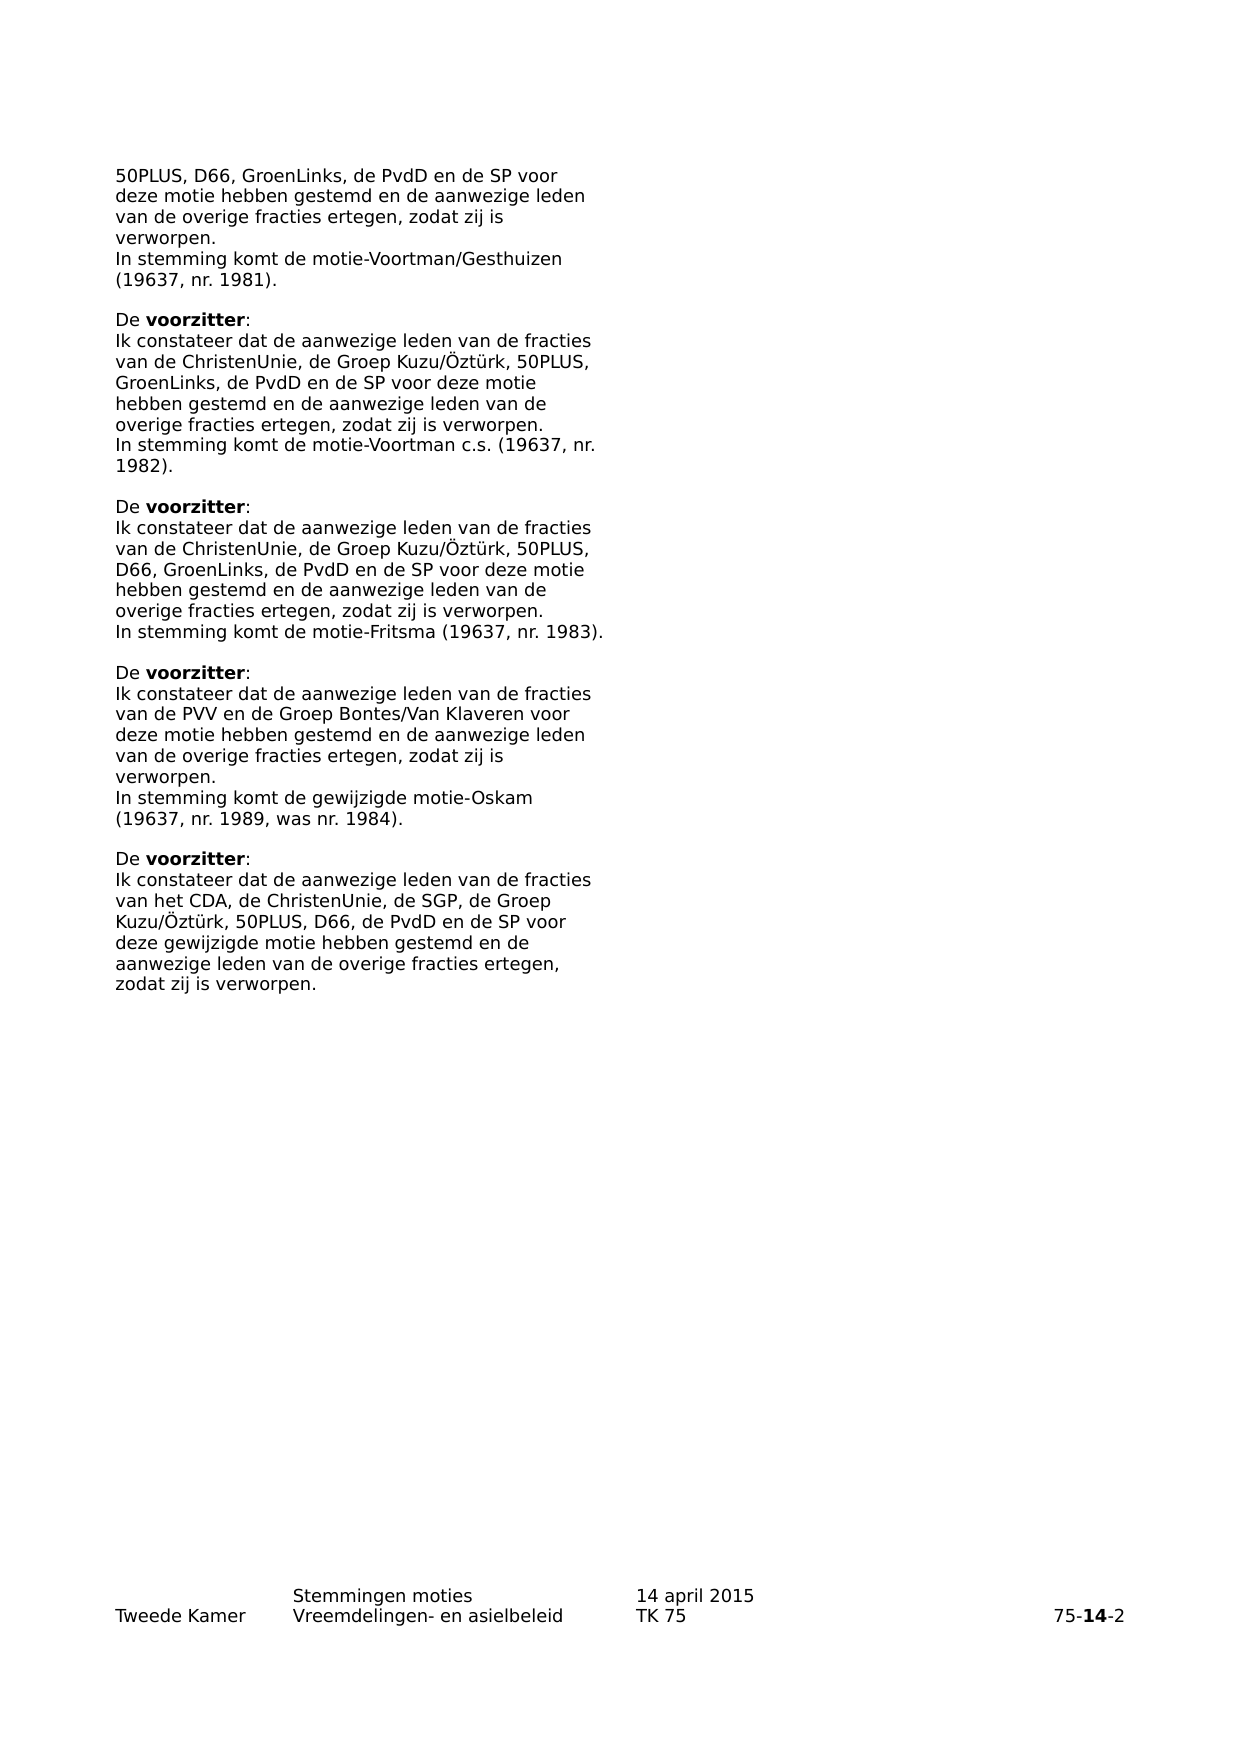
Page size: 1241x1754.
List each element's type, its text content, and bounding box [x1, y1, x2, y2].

text Ik constateer dat de aanwezige leden van de fracties van de ChristenUnie, de Groep Kuzu/Öztürk, 50PLUS, D66, GroenLinks, de PvdD en de SP voor deze motie hebben gestemd en de aanwezige leden van de overige fracties ertegen, zodat zij is verworpen. [115, 518, 605, 622]
text De voorzitter: [115, 663, 605, 683]
text Ik constateer dat de aanwezige leden van de fracties van het CDA, de ChristenUnie, de SGP, de Groep Kuzu/Öztürk, 50PLUS, D66, de PvdD en de SP voor deze gewijzigde motie hebben gestemd en de aanwezige leden van de overige fracties ertegen, zodat zij is verworpen. [115, 870, 605, 995]
text De voorzitter: [115, 849, 605, 870]
text Ik constateer dat de aanwezige leden van de fracties van de PVV en de Groep Bontes/Van Klaveren voor deze motie hebben gestemd en de aanwezige leden van de overige fracties ertegen, zodat zij is verworpen. [115, 683, 605, 787]
text De voorzitter: [115, 310, 605, 331]
text 50PLUS, D66, GroenLinks, de PvdD en de SP voor deze motie hebben gestemd en de aanwezige leden van de overige fracties ertegen, zodat zij is verworpen. [115, 165, 605, 249]
text In stemming komt de gewijzigde motie-Oskam (19637, nr. 1989, was nr. 1984). [115, 787, 605, 829]
text In stemming komt de motie-Fritsma (19637, nr. 1983). [115, 622, 605, 643]
text In stemming komt de motie-Voortman/Gesthuizen (19637, nr. 1981). [115, 249, 605, 290]
text De voorzitter: [115, 497, 605, 518]
text In stemming komt de motie-Voortman c.s. (19637, nr. 1982). [115, 435, 605, 477]
text Ik constateer dat de aanwezige leden van de fracties van de ChristenUnie, de Groep Kuzu/Öztürk, 50PLUS, GroenLinks, de PvdD en de SP voor deze motie hebben gestemd en de aanwezige leden van de overige fracties ertegen, zodat zij is verworpen. [115, 331, 605, 435]
